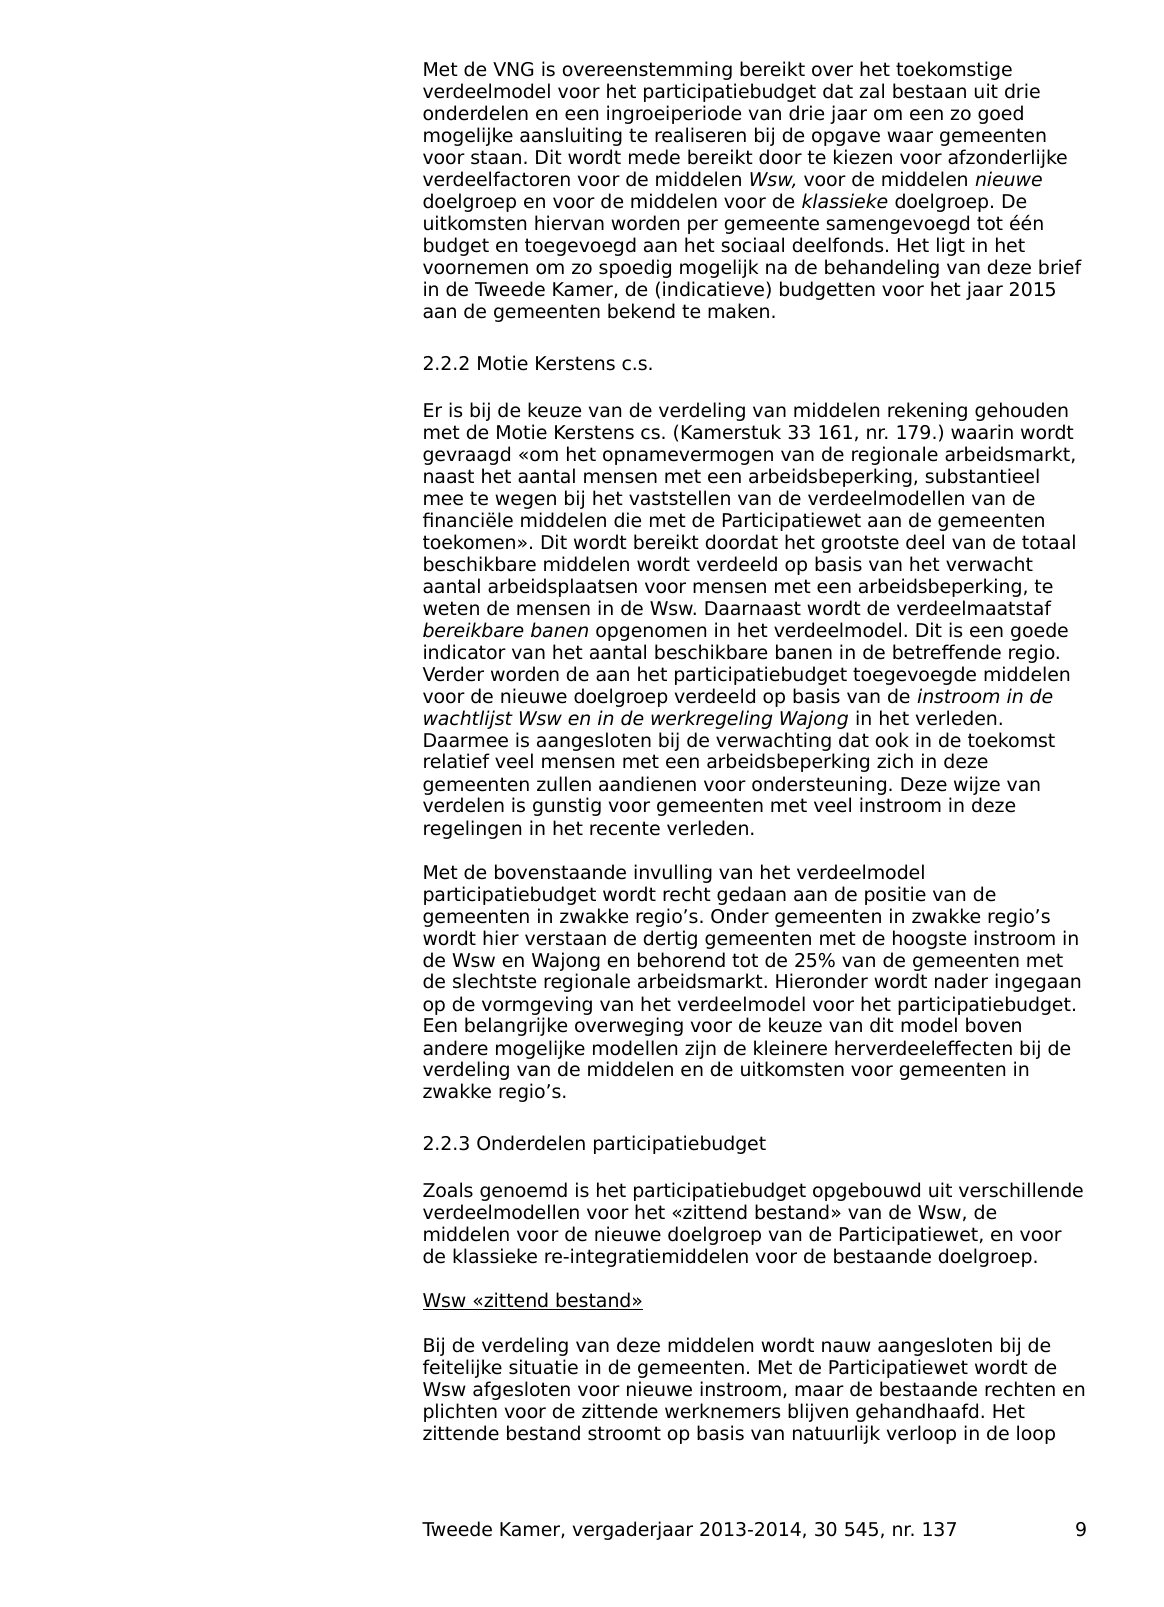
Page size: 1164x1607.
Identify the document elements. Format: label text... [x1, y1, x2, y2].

text Zoals genoemd is het participatiebudget opgebouwd uit verschillende verdeelmodellen voor het «zittend bestand» van de Wsw, de middelen voor de nieuwe doelgroep van de Participatiewet, en voor de klassieke re-integratiemiddelen voor de bestaande doelgroep. [422, 1180, 1087, 1268]
text Bij de verdeling van deze middelen wordt nauw aangesloten bij de feitelijke situatie in de gemeenten. Met de Participatiewet wordt de Wsw afgesloten voor nieuwe instroom, maar de bestaande rechten en plichten voor de zittende werknemers blijven gehandhaafd. Het zittende bestand stroomt op basis van natuurlijk verloop in de loop [422, 1334, 1087, 1444]
text Met de VNG is overeenstemming bereikt over het toekomstige verdeelmodel voor het participatiebudget dat zal bestaan uit drie onderdelen en een ingroeiperiode van drie jaar om een zo goed mogelijke aansluiting te realiseren bij de opgave waar gemeenten voor staan. Dit wordt mede bereikt door te kiezen voor afzonderlijke verdeelfactoren voor de middelen Wsw, voor de middelen nieuwe doelgroep en voor de middelen voor de klassieke doelgroep. De uitkomsten hiervan worden per gemeente samengevoegd tot één budget en toegevoegd aan het sociaal deelfonds. Het ligt in het voornemen om zo spoedig mogelijk na de behandeling van deze brief in de Tweede Kamer, de (indicatieve) budgetten voor het jaar 2015 aan de gemeenten bekend te maken. [422, 59, 1087, 323]
subtitle 2.2.3 Onderdelen participatiebudget [422, 1133, 1087, 1155]
subtitle 2.2.2 Motie Kerstens c.s. [422, 353, 1087, 375]
text Er is bij de keuze van de verdeling van middelen rekening gehouden met de Motie Kerstens cs. (Kamerstuk 33 161, nr. 179.) waarin wordt gevraagd «om het opnamevermogen van de regionale arbeidsmarkt, naast het aantal mensen met een arbeidsbeperking, substantieel mee te wegen bij het vaststellen van de verdeelmodellen van de financiële middelen die met de Participatiewet aan de gemeenten toekomen». Dit wordt bereikt doordat het grootste deel van de totaal beschikbare middelen wordt verdeeld op basis van het verwacht aantal arbeidsplaatsen voor mensen met een arbeidsbeperking, te weten de mensen in de Wsw. Daarnaast wordt de verdeelmaatstaf bereikbare banen opgenomen in het verdeelmodel. Dit is een goede indicator van het aantal beschikbare banen in de betreffende regio. Verder worden de aan het participatiebudget toegevoegde middelen voor de nieuwe doelgroep verdeeld op basis van de instroom in de wachtlijst Wsw en in de werkregeling Wajong in het verleden. Daarmee is aangesloten bij de verwachting dat ook in de toekomst relatief veel mensen met een arbeidsbeperking zich in deze gemeenten zullen aandienen voor ondersteuning. Deze wijze van verdelen is gunstig voor gemeenten met veel instroom in deze regelingen in het recente verleden. [422, 400, 1087, 839]
subtitle Wsw «zittend bestand» [422, 1290, 1087, 1312]
text Met de bovenstaande invulling van het verdeelmodel participatiebudget wordt recht gedaan aan de positie van de gemeenten in zwakke regio’s. Onder gemeenten in zwakke regio’s wordt hier verstaan de dertig gemeenten met de hoogste instroom in de Wsw en Wajong en behorend tot de 25% van de gemeenten met de slechtste regionale arbeidsmarkt. Hieronder wordt nader ingegaan op de vormgeving van het verdeelmodel voor het participatiebudget. Een belangrijke overweging voor de keuze van dit model boven andere mogelijke modellen zijn de kleinere herverdeeleffecten bij de verdeling van de middelen en de uitkomsten voor gemeenten in zwakke regio’s. [422, 862, 1087, 1103]
